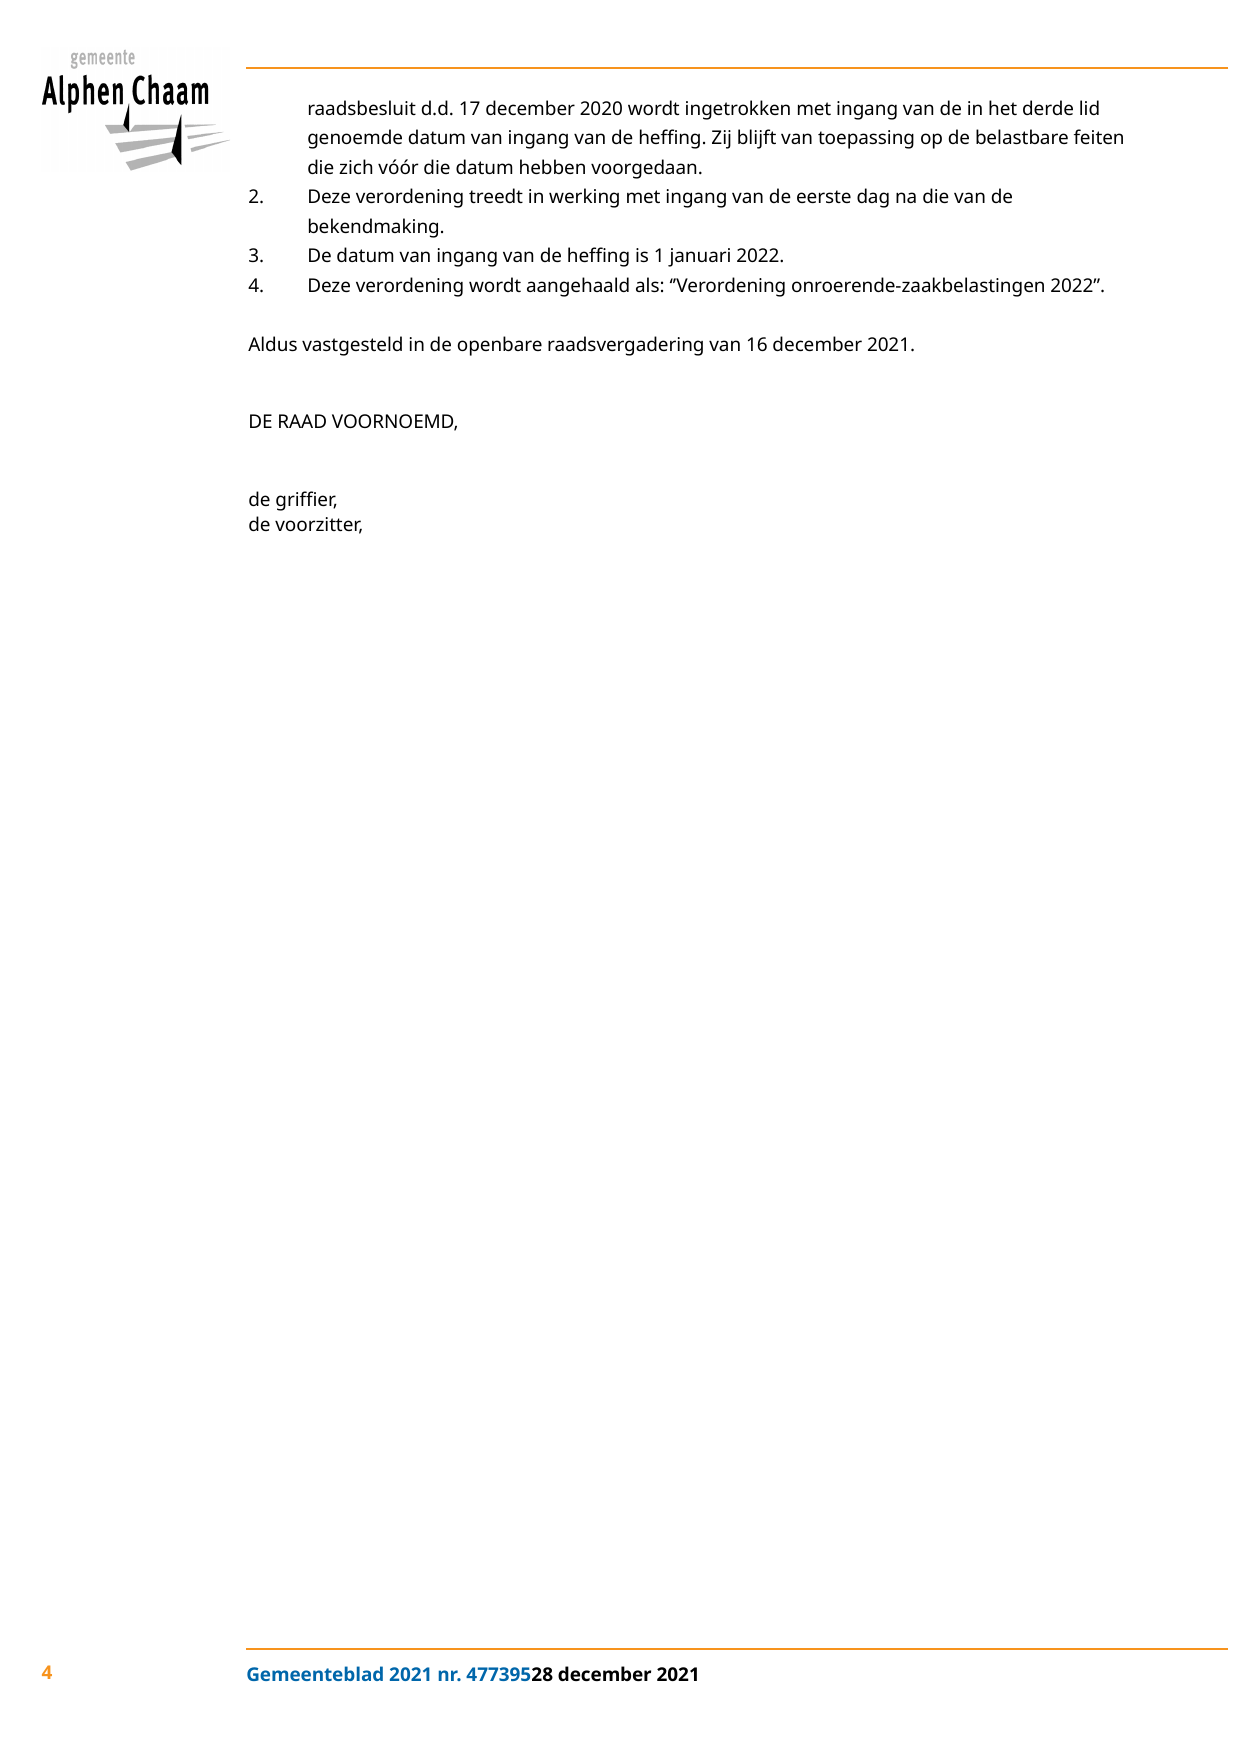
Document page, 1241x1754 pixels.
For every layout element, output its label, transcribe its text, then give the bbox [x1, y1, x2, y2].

list Deze verordening wordt aangehaald als: ‘’Verordening onroerende-zaakbelastingen 2022’’. [248, 272, 1152, 298]
text DE RAAD VOORNOEMD, [248, 409, 1152, 434]
text Aldus vastgesteld in de openbare raadsvergadering van 16 december 2021. [248, 331, 1152, 357]
text de griffier, [248, 486, 1152, 512]
text de voorzitter, [248, 512, 1152, 537]
picture [41, 47, 231, 172]
list De datum van ingang van de heffing is 1 januari 2022. [248, 243, 1152, 268]
list Deze verordening treedt in werking met ingang van de eerste dag na die van de bekendmaking. [248, 183, 1152, 239]
list raadsbesluit d.d. 17 december 2020 wordt ingetrokken met ingang van de in het derde lid genoemde datum van ingang van de heffing. Zij blijft van toepassing op de belastbare feiten die zich vóór die datum hebben voorgedaan. [248, 95, 1152, 180]
